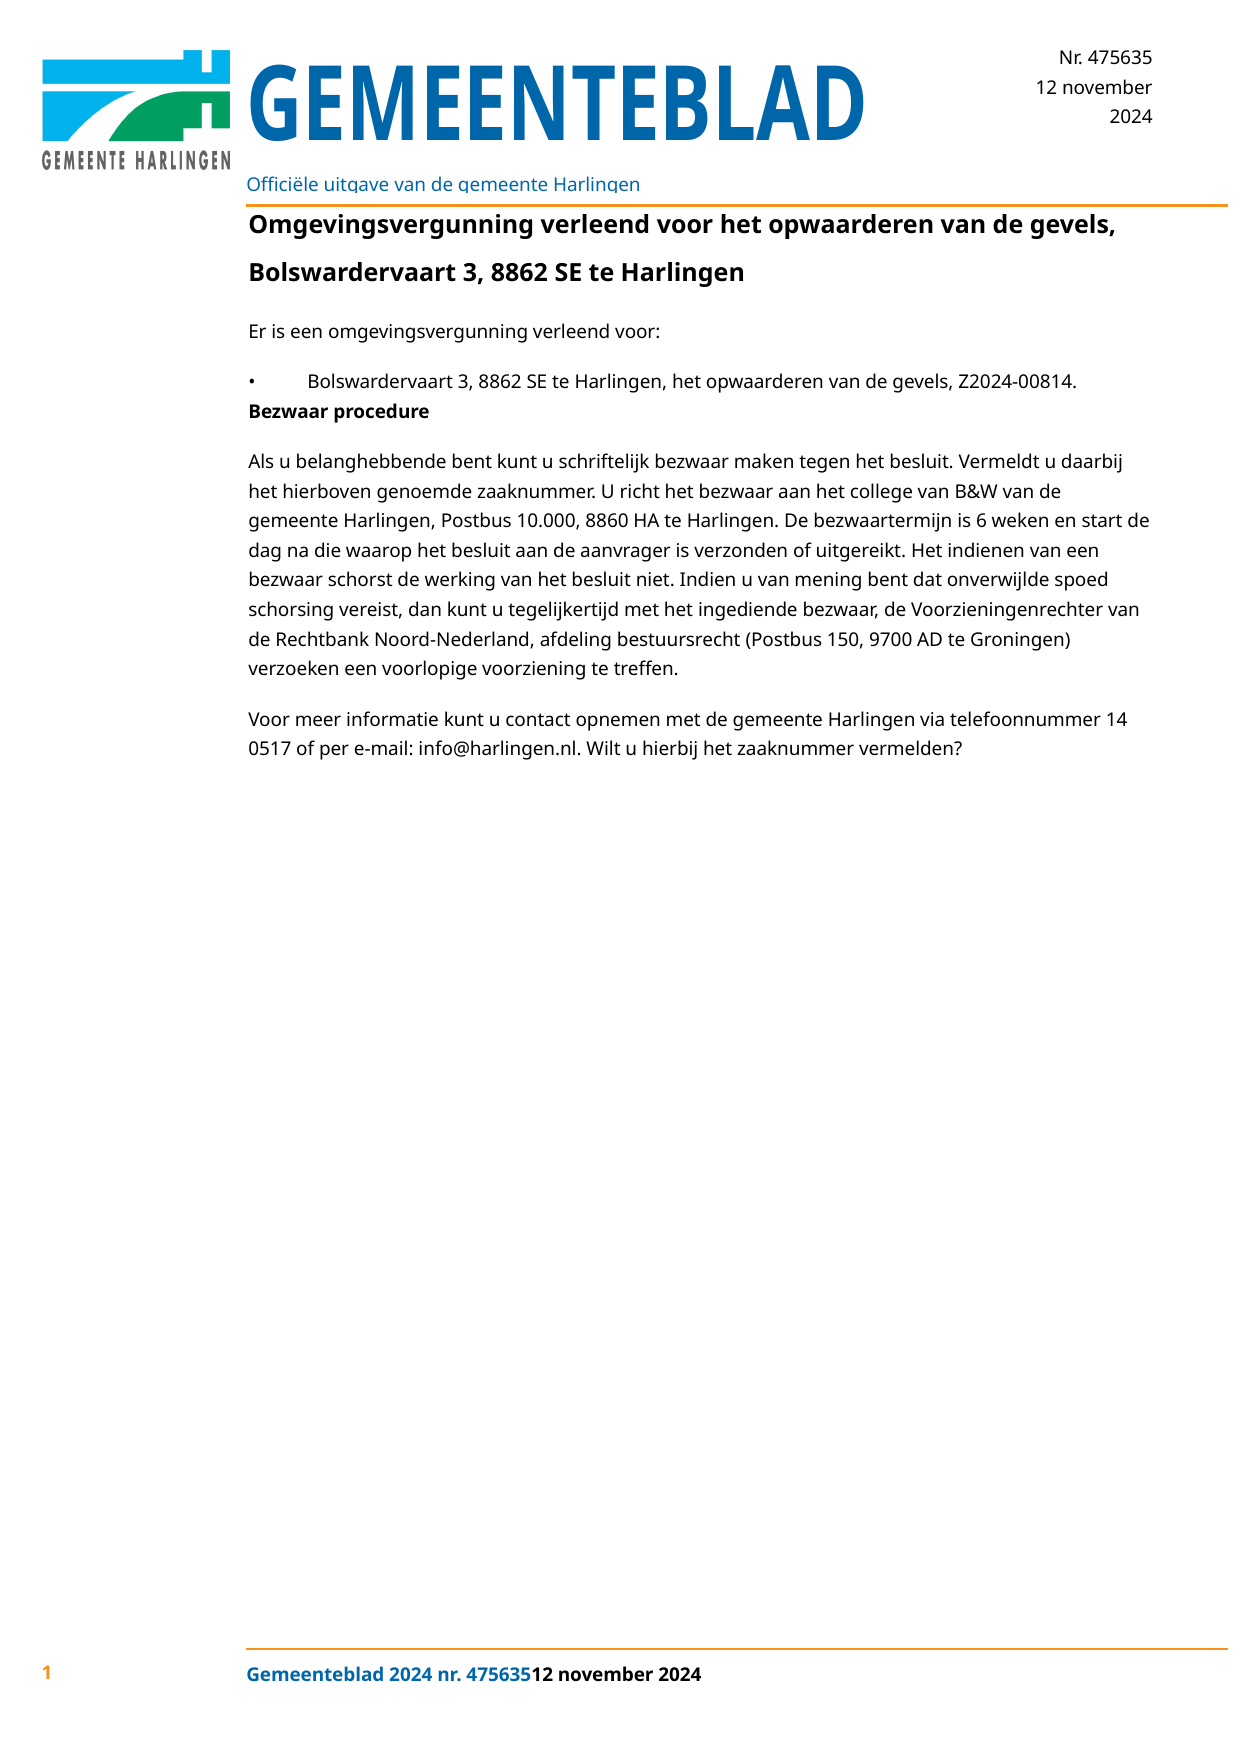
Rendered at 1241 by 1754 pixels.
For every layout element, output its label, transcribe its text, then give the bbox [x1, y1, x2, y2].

picture [41, 47, 231, 172]
text Bezwaar procedure [248, 398, 1152, 424]
list Bolswardervaart 3, 8862 SE te Harlingen, het opwaarderen van de gevels, Z2024-00814. [248, 368, 1152, 394]
text Omgevingsvergunning verleend voor het opwaarderen van de gevels, Bolswardervaart 3, 8862 SE te Harlingen [248, 207, 1152, 288]
text Als u belanghebbende bent kunt u schriftelijk bezwaar maken tegen het besluit. Vermeldt u daarbij het hierboven genoemde zaaknummer. U richt het bezwaar aan het college van B&W van de gemeente Harlingen, Postbus 10.000, 8860 HA te Harlingen. De bezwaartermijn is 6 weken en start de dag na die waarop het besluit aan de aanvrager is verzonden of uitgereikt. Het indienen van een bezwaar schorst de werking van het besluit niet. Indien u van mening bent dat onverwijlde spoed schorsing vereist, dan kunt u tegelijkertijd met het ingediende bezwaar, de Voorzieningenrechter van de Rechtbank Noord-Nederland, afdeling bestuursrecht (Postbus 150, 9700 AD te Groningen) verzoeken een voorlopige voorziening te treffen. [248, 448, 1152, 681]
text Voor meer informatie kunt u contact opnemen met de gemeente Harlingen via telefoonnummer 14 0517 of per e-mail: info@harlingen.nl. Wilt u hierbij het zaaknummer vermelden? [248, 706, 1152, 761]
text Er is een omgevingsvergunning verleend voor: [248, 318, 1152, 344]
